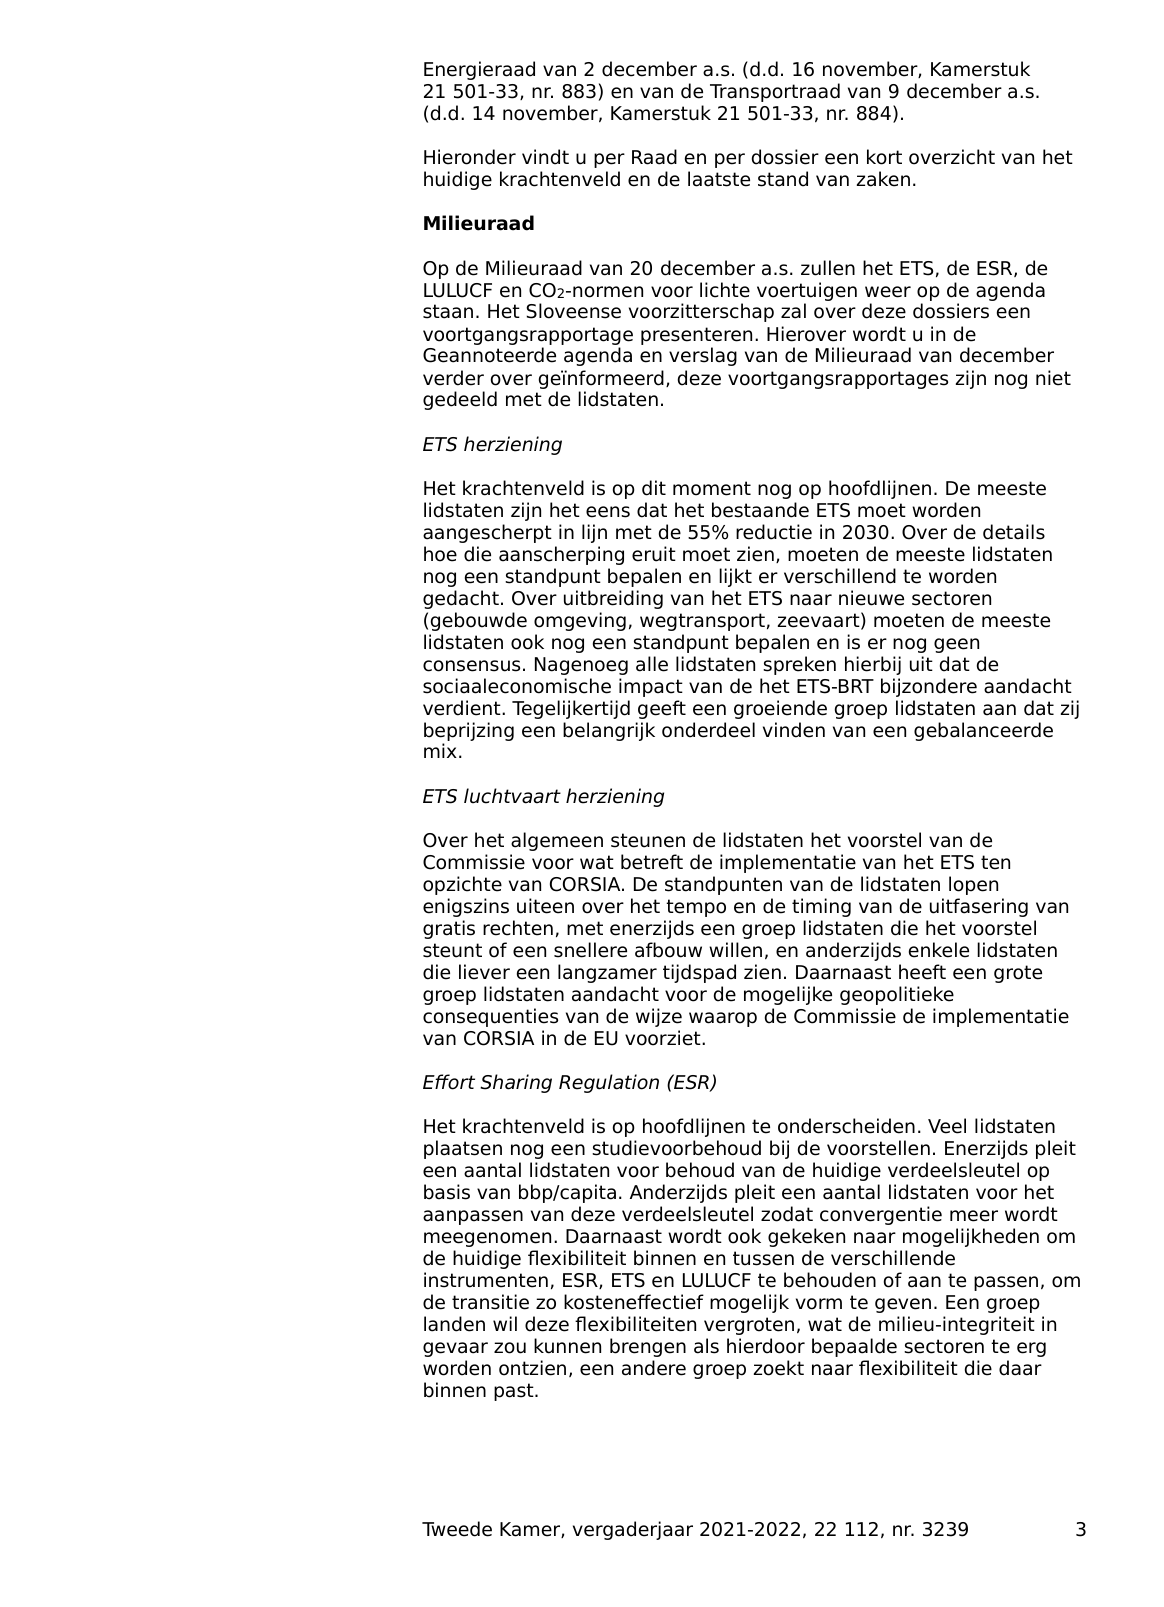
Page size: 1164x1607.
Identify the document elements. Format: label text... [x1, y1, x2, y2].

subtitle Effort Sharing Regulation (ESR) [422, 1072, 1087, 1094]
text Hieronder vindt u per Raad en per dossier een kort overzicht van het huidige krachtenveld en de laatste stand van zaken. [422, 147, 1087, 191]
text Het krachtenveld is op dit moment nog op hoofdlijnen. De meeste lidstaten zijn het eens dat het bestaande ETS moet worden aangescherpt in lijn met de 55% reductie in 2030. Over de details hoe die aanscherping eruit moet zien, moeten de meeste lidstaten nog een standpunt bepalen en lijkt er verschillend te worden gedacht. Over uitbreiding van het ETS naar nieuwe sectoren (gebouwde omgeving, wegtransport, zeevaart) moeten de meeste lidstaten ook nog een standpunt bepalen en is er nog geen consensus. Nagenoeg alle lidstaten spreken hierbij uit dat de sociaaleconomische impact van de het ETS-BRT bijzondere aandacht verdient. Tegelijkertijd geeft een groeiende groep lidstaten aan dat zij beprijzing een belangrijk onderdeel vinden van een gebalanceerde mix. [422, 478, 1087, 763]
text Over het algemeen steunen de lidstaten het voorstel van de Commissie voor wat betreft de implementatie van het ETS ten opzichte van CORSIA. De standpunten van de lidstaten lopen enigszins uiteen over het tempo en de timing van de uitfasering van gratis rechten, met enerzijds een groep lidstaten die het voorstel steunt of een snellere afbouw willen, en anderzijds enkele lidstaten die liever een langzamer tijdspad zien. Daarnaast heeft een grote groep lidstaten aandacht voor de mogelijke geopolitieke consequenties van de wijze waarop de Commissie de implementatie van CORSIA in de EU voorziet. [422, 830, 1087, 1049]
text Op de Milieuraad van 20 december a.s. zullen het ETS, de ESR, de LULUCF en CO2-normen voor lichte voertuigen weer op de agenda staan. Het Sloveense voorzitterschap zal over deze dossiers een voortgangsrapportage presenteren. Hierover wordt u in de Geannoteerde agenda en verslag van de Milieuraad van december verder over geïnformeerd, deze voortgangsrapportages zijn nog niet gedeeld met de lidstaten. [422, 257, 1087, 411]
subtitle Milieuraad [422, 213, 1087, 235]
text Energieraad van 2 december a.s. (d.d. 16 november, Kamerstuk 21 501-33, nr. 883) en van de Transportraad van 9 december a.s. (d.d. 14 november, Kamerstuk 21 501-33, nr. 884). [422, 59, 1087, 125]
text Het krachtenveld is op hoofdlijnen te onderscheiden. Veel lidstaten plaatsen nog een studievoorbehoud bij de voorstellen. Enerzijds pleit een aantal lidstaten voor behoud van de huidige verdeelsleutel op basis van bbp/capita. Anderzijds pleit een aantal lidstaten voor het aanpassen van deze verdeelsleutel zodat convergentie meer wordt meegenomen. Daarnaast wordt ook gekeken naar mogelijkheden om de huidige flexibiliteit binnen en tussen de verschillende instrumenten, ESR, ETS en LULUCF te behouden of aan te passen, om de transitie zo kosteneffectief mogelijk vorm te geven. Een groep landen wil deze flexibiliteiten vergroten, wat de milieu-integriteit in gevaar zou kunnen brengen als hierdoor bepaalde sectoren te erg worden ontzien, een andere groep zoekt naar flexibiliteit die daar binnen past. [422, 1116, 1087, 1402]
subtitle ETS herziening [422, 433, 1087, 456]
subtitle ETS luchtvaart herziening [422, 786, 1087, 808]
